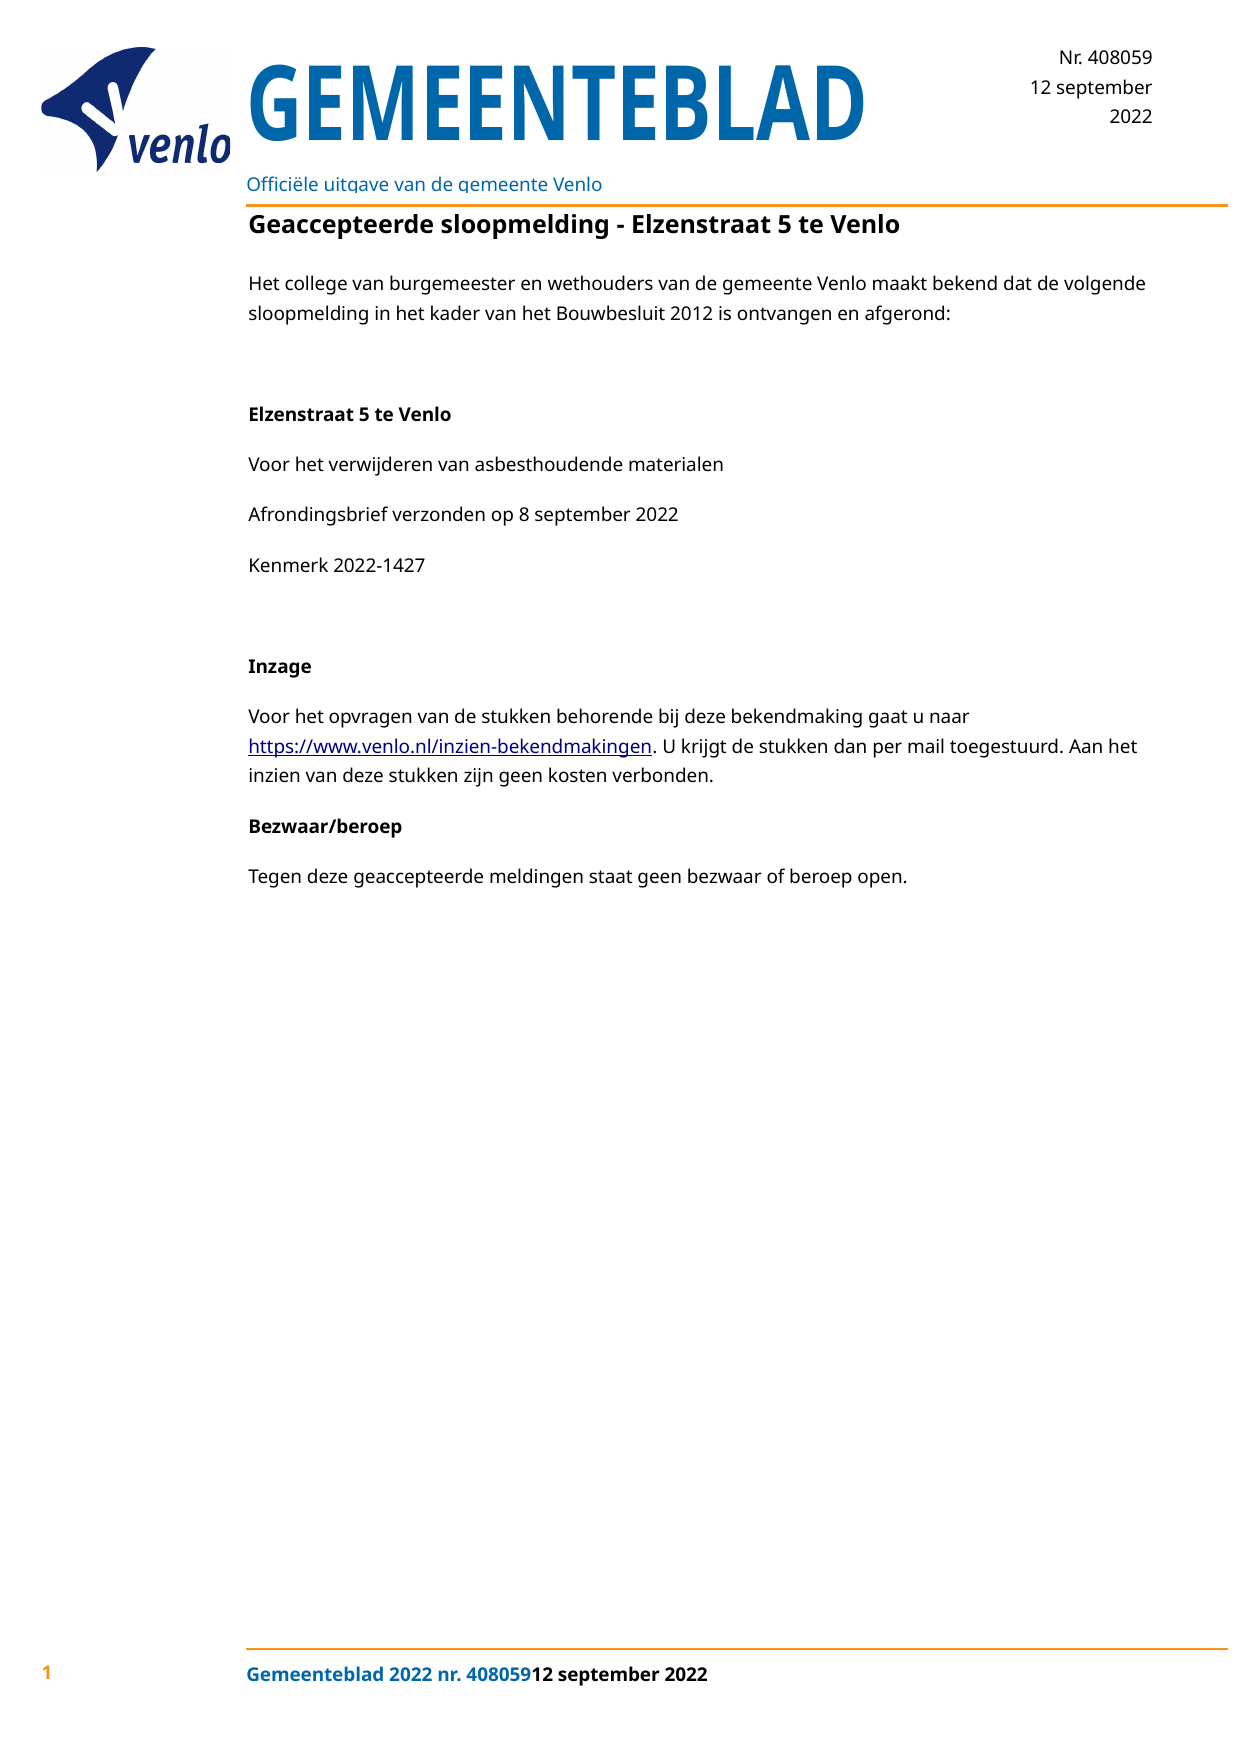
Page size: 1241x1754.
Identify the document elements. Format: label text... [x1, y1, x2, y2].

text Inzage [248, 653, 1152, 678]
text Voor het verwijderen van asbesthoudende materialen [248, 451, 1152, 477]
text Bezwaar/beroep [248, 813, 1152, 838]
picture [41, 47, 231, 172]
text Tegen deze geaccepteerde meldingen staat geen bezwaar of beroep open. [248, 863, 1152, 889]
text Kenmerk 2022-1427 [248, 552, 1152, 578]
text Elzenstraat 5 te Venlo [248, 401, 1152, 426]
text Voor het opvragen van de stukken behorende bij deze bekendmaking gaat u naar https://www.venlo.nl/inzien-bekendmakingen. U krijgt de stukken dan per mail toegestuurd. Aan het inzien van deze stukken zijn geen kosten verbonden. [248, 703, 1152, 788]
text Geaccepteerde sloopmelding - Elzenstraat 5 te Venlo [248, 207, 1152, 241]
text Het college van burgemeester en wethouders van de gemeente Venlo maakt bekend dat de volgende sloopmelding in het kader van het Bouwbesluit 2012 is ontvangen en afgerond: [248, 270, 1152, 326]
text Afrondingsbrief verzonden op 8 september 2022 [248, 502, 1152, 527]
